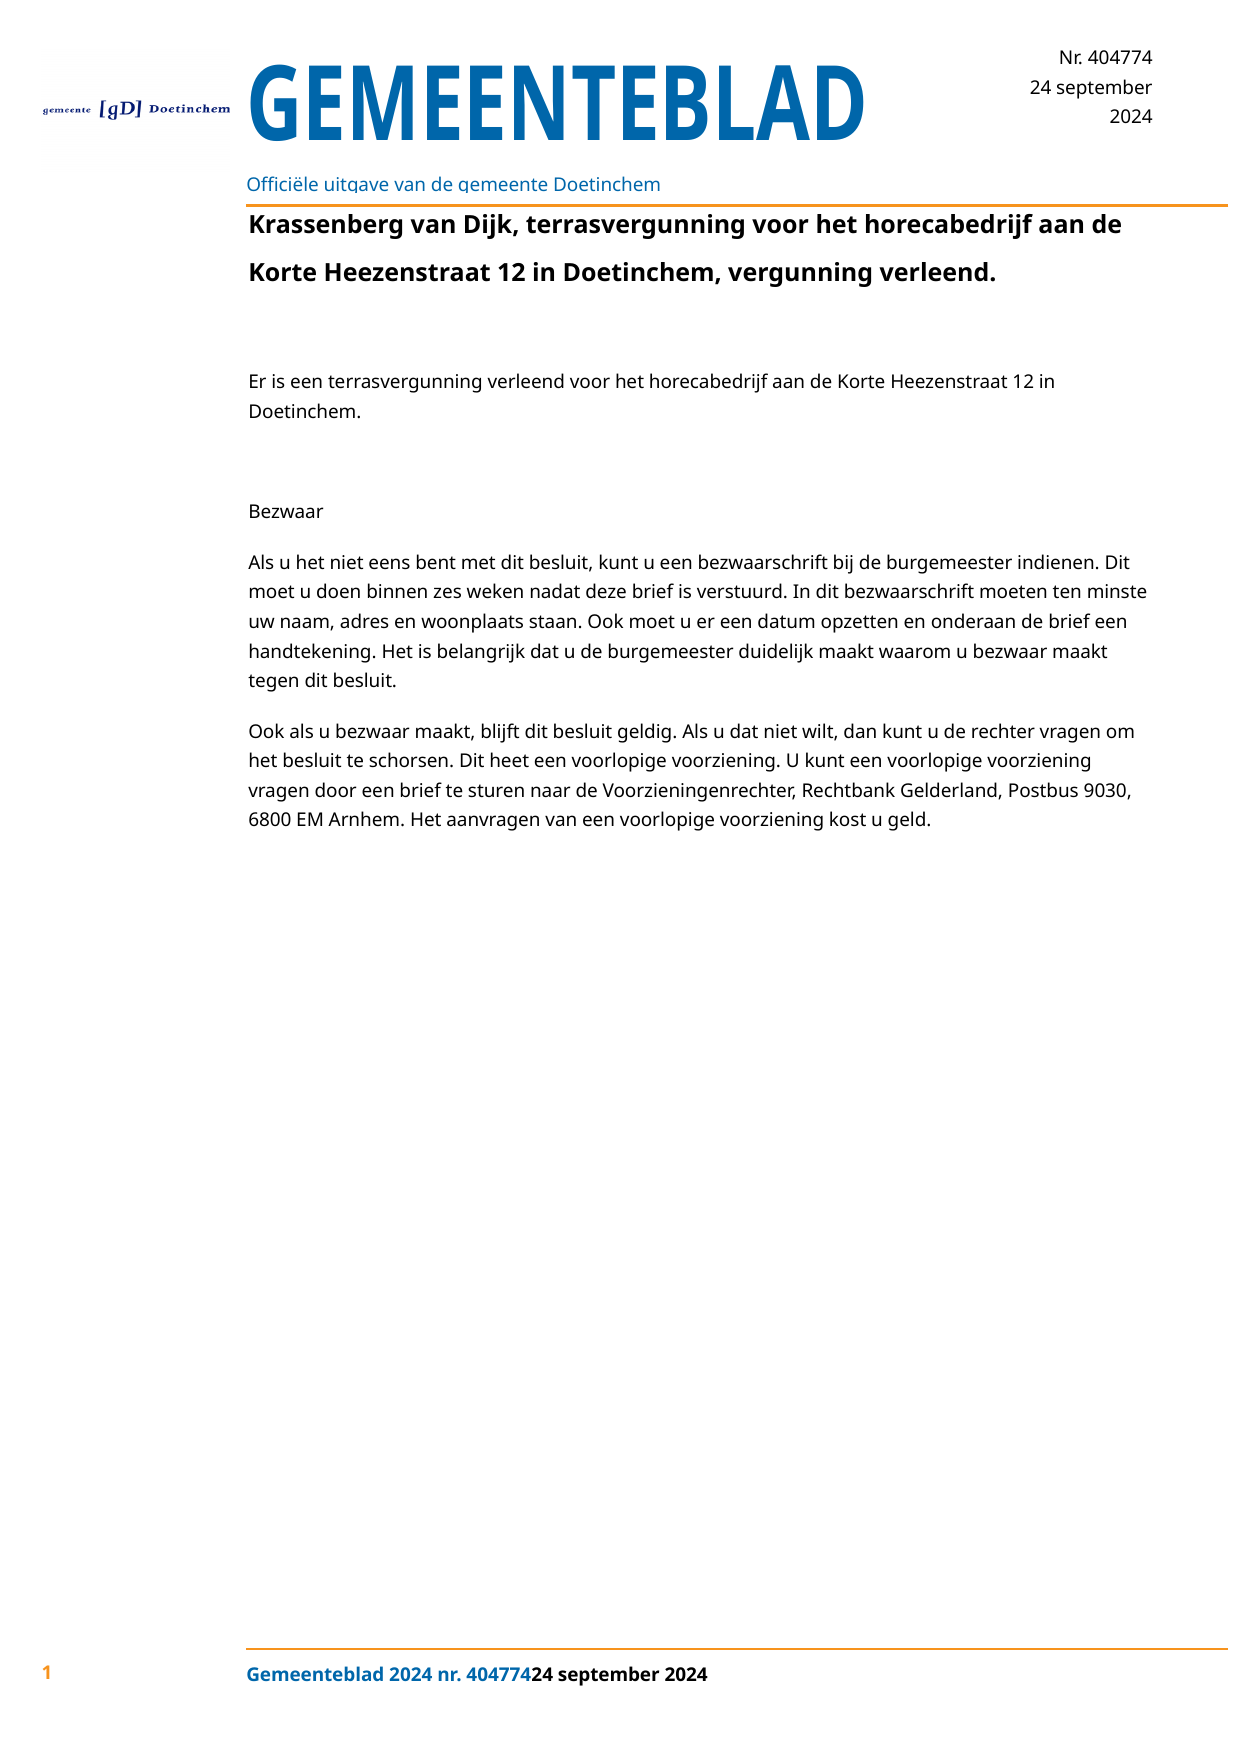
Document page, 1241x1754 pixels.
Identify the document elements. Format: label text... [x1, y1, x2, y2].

text Er is een terrasvergunning verleend voor het horecabedrijf aan de Korte Heezenstraat 12 in Doetinchem. [248, 368, 1152, 424]
text Ook als u bezwaar maakt, blijft dit besluit geldig. Als u dat niet wilt, dan kunt u de rechter vragen om het besluit te schorsen. Dit heet een voorlopige voorziening. U kunt een voorlopige voorziening vragen door een brief te sturen naar de Voorzieningenrechter, Rechtbank Gelderland, Postbus 9030, 6800 EM Arnhem. Het aanvragen van een voorlopige voorziening kost u geld. [248, 718, 1152, 832]
text Krassenberg van Dijk, terrasvergunning voor het horecabedrijf aan de Korte Heezenstraat 12 in Doetinchem, vergunning verleend. [248, 207, 1152, 288]
picture [41, 47, 231, 172]
text Als u het niet eens bent met dit besluit, kunt u een bezwaarschrift bij de burgemeester indienen. Dit moet u doen binnen zes weken nadat deze brief is verstuurd. In dit bezwaarschrift moeten ten minste uw naam, adres en woonplaats staan. Ook moet u er een datum opzetten en onderaan de brief een handtekening. Het is belangrijk dat u de burgemeester duidelijk maakt waarom u bezwaar maakt tegen dit besluit. [248, 549, 1152, 693]
text Bezwaar [248, 499, 1152, 524]
